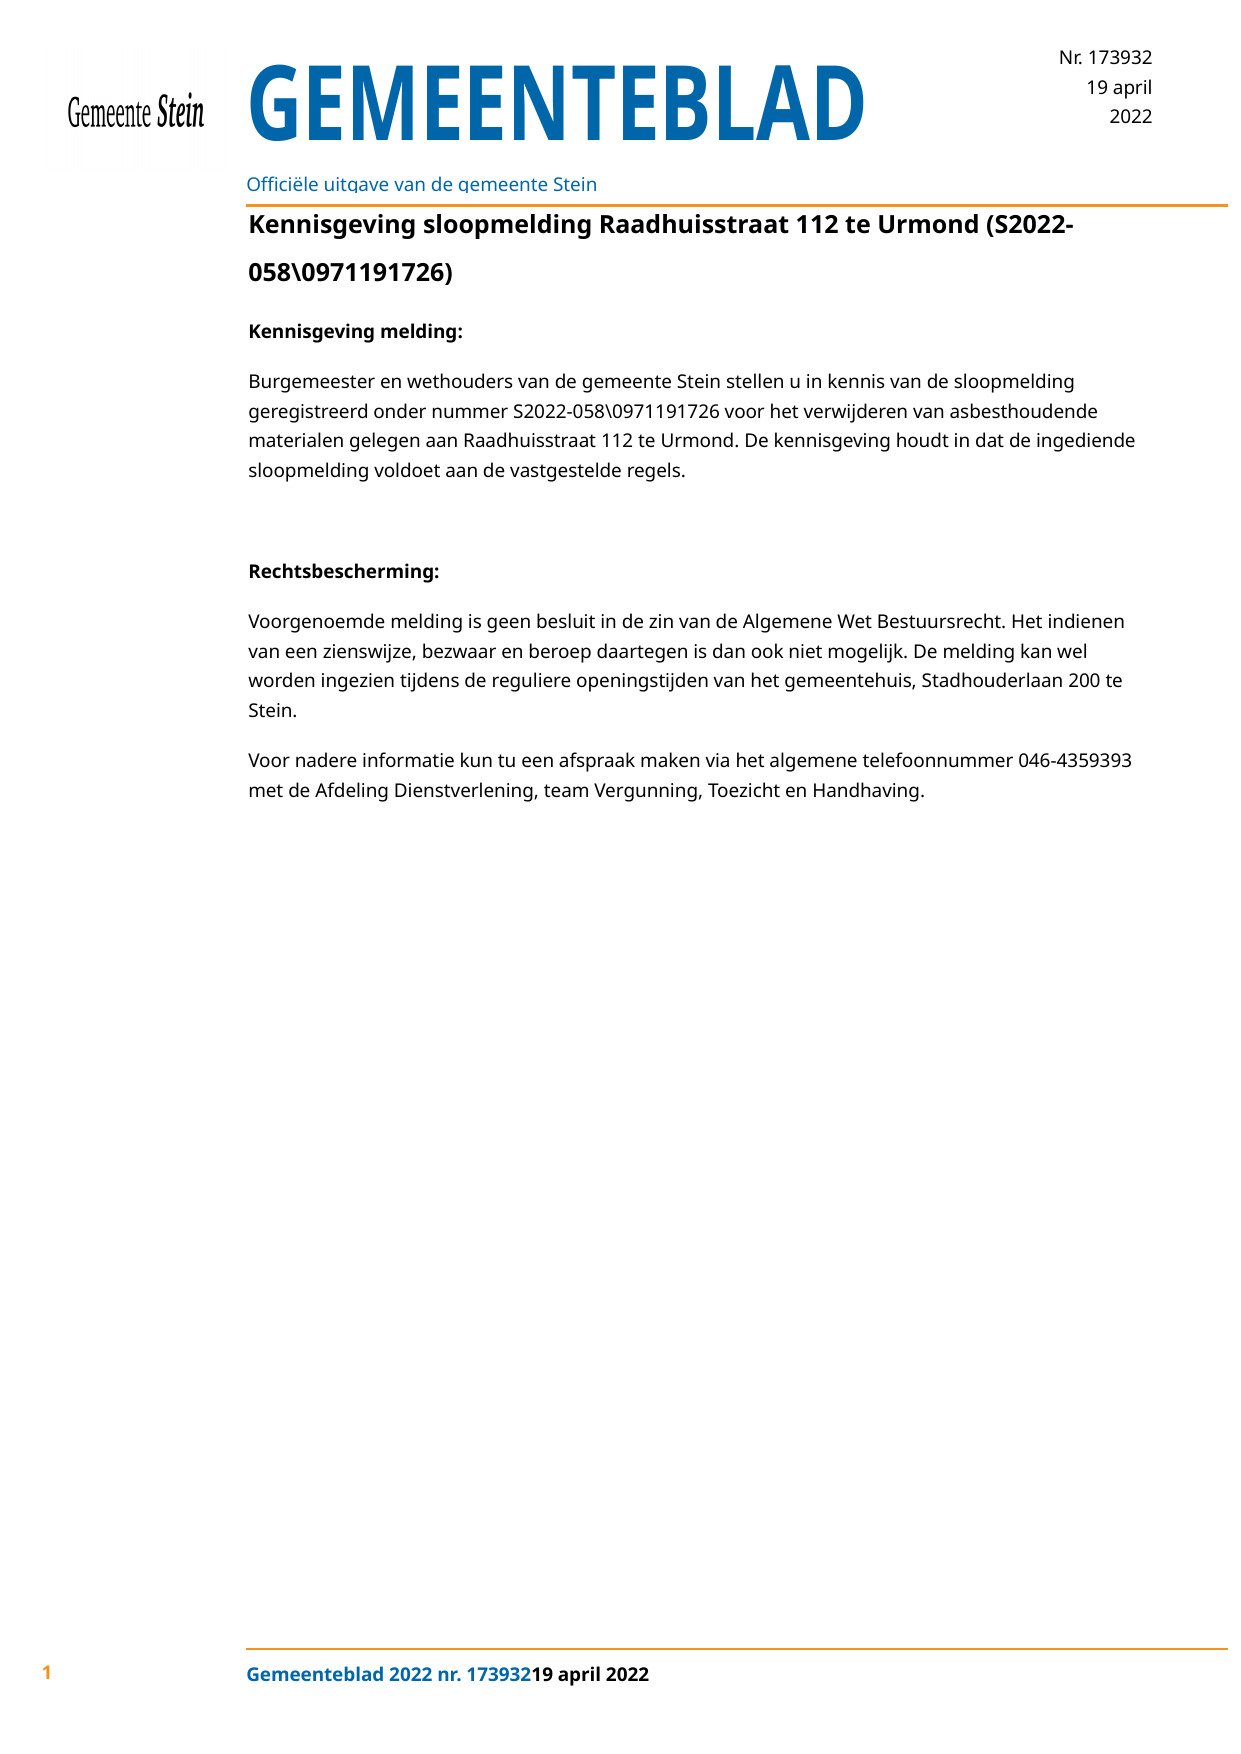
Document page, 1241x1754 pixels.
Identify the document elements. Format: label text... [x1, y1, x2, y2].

text Rechtsbescherming: [248, 558, 1152, 584]
text Kennisgeving melding: [248, 318, 1152, 344]
picture [41, 47, 231, 172]
text Voorgenoemde melding is geen besluit in de zin van de Algemene Wet Bestuursrecht. Het indienen van een zienswijze, bezwaar en beroep daartegen is dan ook niet mogelijk. De melding kan wel worden ingezien tijdens de reguliere openingstijden van het gemeentehuis, Stadhouderlaan 200 te Stein. [248, 608, 1152, 723]
text Voor nadere informatie kun tu een afspraak maken via het algemene telefoonnummer 046-4359393 met de Afdeling Dienstverlening, team Vergunning, Toezicht en Handhaving. [248, 747, 1152, 803]
text Kennisgeving sloopmelding Raadhuisstraat 112 te Urmond (S2022-058\0971191726) [248, 207, 1152, 288]
text Burgemeester en wethouders van de gemeente Stein stellen u in kennis van de sloopmelding geregistreerd onder nummer S2022-058\0971191726 voor het verwijderen van asbesthoudende materialen gelegen aan Raadhuisstraat 112 te Urmond. De kennisgeving houdt in dat de ingediende sloopmelding voldoet aan de vastgestelde regels. [248, 368, 1152, 483]
